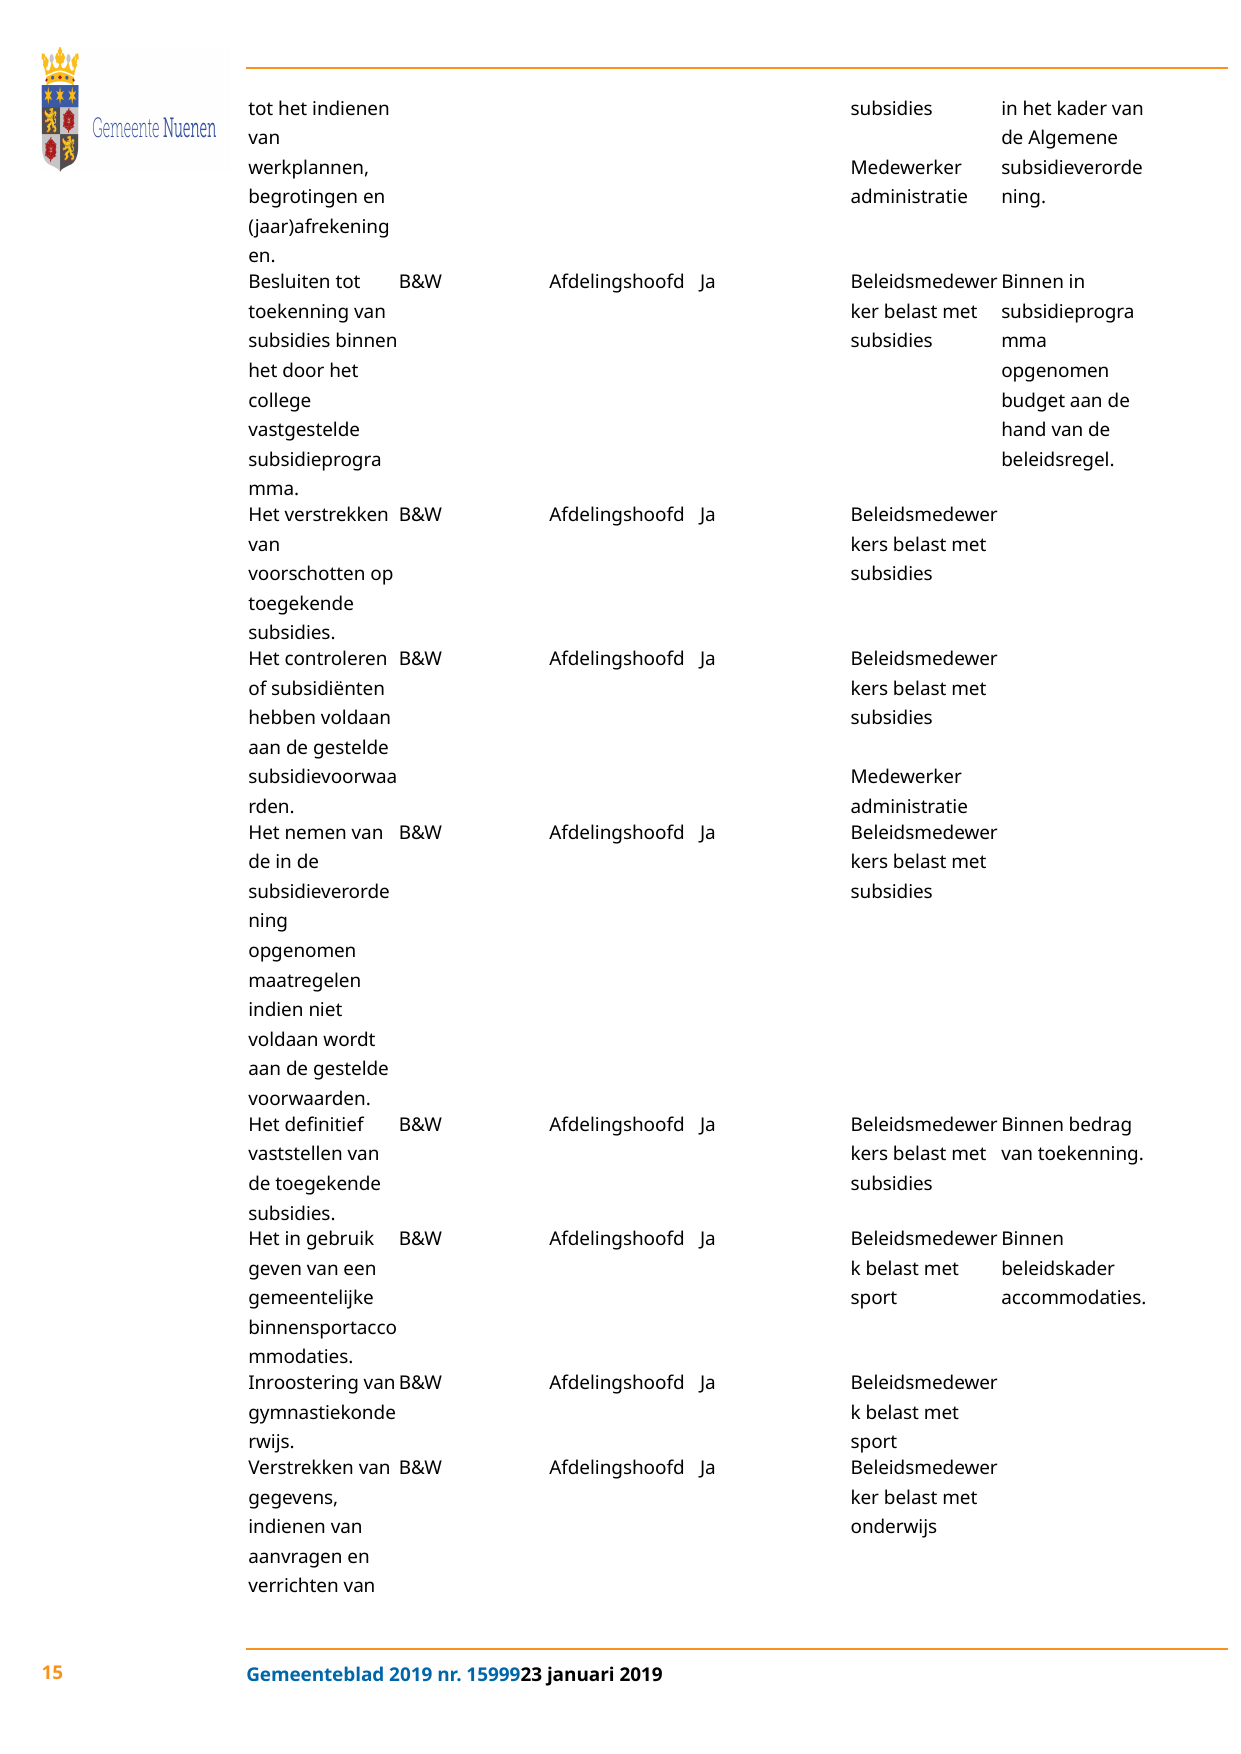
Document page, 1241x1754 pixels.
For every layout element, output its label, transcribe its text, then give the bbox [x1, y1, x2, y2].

table_cell Afdelingshoofd [549, 819, 700, 1111]
table_cell [399, 95, 549, 268]
table_cell Afdelingshoofd [549, 1370, 700, 1454]
table_cell Afdelingshoofd [549, 1111, 700, 1225]
table_cell Het definitief vaststellen van de toegekende subsidies. [248, 1111, 398, 1225]
table_cell B&W [399, 1454, 549, 1598]
table_cell Ja [700, 1454, 850, 1598]
table_cell tot het indienen van werkplannen, begrotingen en (jaar)afrekeningen. [248, 95, 398, 268]
table_cell [700, 95, 850, 268]
table_cell [1001, 819, 1152, 1111]
table_cell B&W [399, 1111, 549, 1225]
table_cell Afdelingshoofd [549, 501, 700, 645]
table_cell Het nemen van de in de subsidieverordening opgenomen maatregelen indien niet voldaan wordt aan de gestelde voorwaarden. [248, 819, 398, 1111]
table_cell B&W [399, 645, 549, 819]
table_cell B&W [399, 1370, 549, 1454]
table_cell Binnen beleidskader accommodaties. [1001, 1225, 1152, 1369]
table_cell Beleidsmedewerker belast met onderwijs [850, 1454, 1001, 1598]
table_cell [549, 95, 700, 268]
table_cell Binnen bedrag van toekenning. [1001, 1111, 1152, 1225]
table_cell in het kader van de Algemene subsidieverordening. [1001, 95, 1152, 268]
table_cell B&W [399, 501, 549, 645]
table_cell Ja [700, 1370, 850, 1454]
table_cell Ja [700, 1111, 850, 1225]
table_cell Afdelingshoofd [549, 1454, 700, 1598]
table_cell Beleidsmedewerk belast met sport [850, 1370, 1001, 1454]
table_cell [1001, 1370, 1152, 1454]
table_cell Ja [700, 501, 850, 645]
table_cell Afdelingshoofd [549, 645, 700, 819]
table_cell Beleidsmedewerkers belast met subsidies [850, 819, 1001, 1111]
table_cell Het controleren of subsidiënten hebben voldaan aan de gestelde subsidievoorwaarden. [248, 645, 398, 819]
table_cell Het verstrekken van voorschotten op toegekende subsidies. [248, 501, 398, 645]
table_cell Ja [700, 819, 850, 1111]
table_cell Afdelingshoofd [549, 1225, 700, 1369]
table_cell [1001, 1454, 1152, 1598]
table_cell Het in gebruik geven van een gemeentelijke binnensportaccommodaties. [248, 1225, 398, 1369]
table_cell B&W [399, 1225, 549, 1369]
table_cell Ja [700, 1225, 850, 1369]
table_cell Afdelingshoofd [549, 269, 700, 501]
table_cell Beleidsmedewerkers belast met subsidies [850, 1111, 1001, 1225]
table_cell Beleidsmedewerk belast met sport [850, 1225, 1001, 1369]
table_cell [1001, 501, 1152, 645]
table_cell B&W [399, 269, 549, 501]
table_cell subsidies Medewerker administratie [850, 95, 1001, 268]
table_cell Ja [700, 269, 850, 501]
table_cell Binnen in subsidieprogramma opgenomen budget aan de hand van de beleidsregel. [1001, 269, 1152, 501]
table_cell [1001, 645, 1152, 819]
table_cell Inroostering van gymnastiekonderwijs. [248, 1370, 398, 1454]
table_cell Verstrekken van gegevens, indienen van aanvragen en verrichten van [248, 1454, 398, 1598]
table_cell Beleidsmedewerker belast met subsidies [850, 269, 1001, 501]
picture [41, 47, 231, 172]
table_cell Beleidsmedewerkers belast met subsidies [850, 501, 1001, 645]
table_cell Besluiten tot toekenning van subsidies binnen het door het college vastgestelde subsidieprogramma. [248, 269, 398, 501]
table_cell Ja [700, 645, 850, 819]
table_cell Beleidsmedewerkers belast met subsidies Medewerker administratie [850, 645, 1001, 819]
table_cell B&W [399, 819, 549, 1111]
